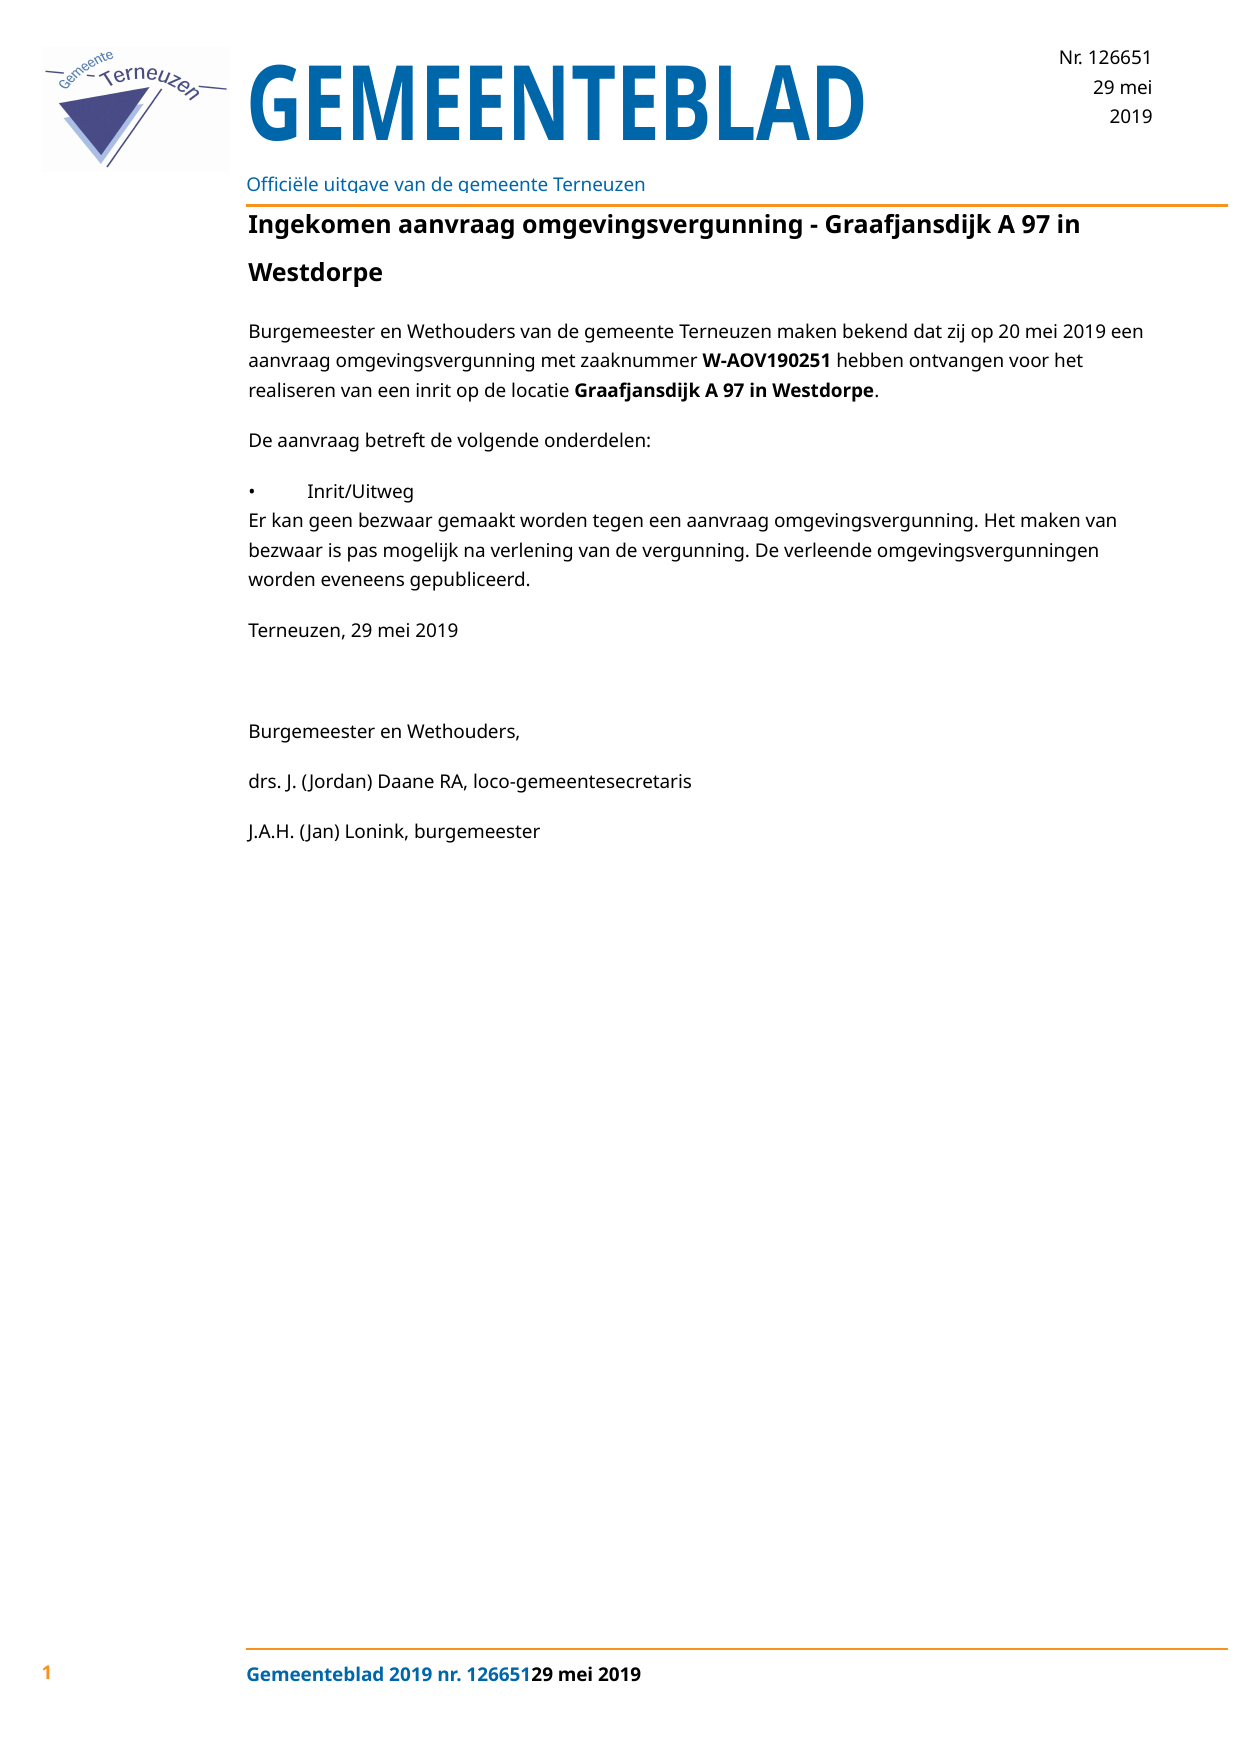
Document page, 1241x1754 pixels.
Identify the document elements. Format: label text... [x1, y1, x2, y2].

text Terneuzen, 29 mei 2019 [248, 617, 1152, 643]
text Ingekomen aanvraag omgevingsvergunning - Graafjansdijk A 97 in Westdorpe [248, 207, 1152, 288]
text J.A.H. (Jan) Lonink, burgemeester [248, 819, 1152, 844]
text Burgemeester en Wethouders, [248, 718, 1152, 744]
text Burgemeester en Wethouders van de gemeente Terneuzen maken bekend dat zij op 20 mei 2019 een aanvraag omgevingsvergunning met zaaknummer W-AOV190251 hebben ontvangen voor het realiseren van een inrit op de locatie Graafjansdijk A 97 in Westdorpe. [248, 318, 1152, 403]
text drs. J. (Jordan) Daane RA, loco-gemeentesecretaris [248, 768, 1152, 794]
list Inrit/Uitweg [248, 478, 1152, 504]
picture [41, 47, 231, 172]
text Er kan geen bezwaar gemaakt worden tegen een aanvraag omgevingsvergunning. Het maken van bezwaar is pas mogelijk na verlening van de vergunning. De verleende omgevingsvergunningen worden eveneens gepubliceerd. [248, 507, 1152, 592]
text De aanvraag betreft de volgende onderdelen: [248, 427, 1152, 453]
